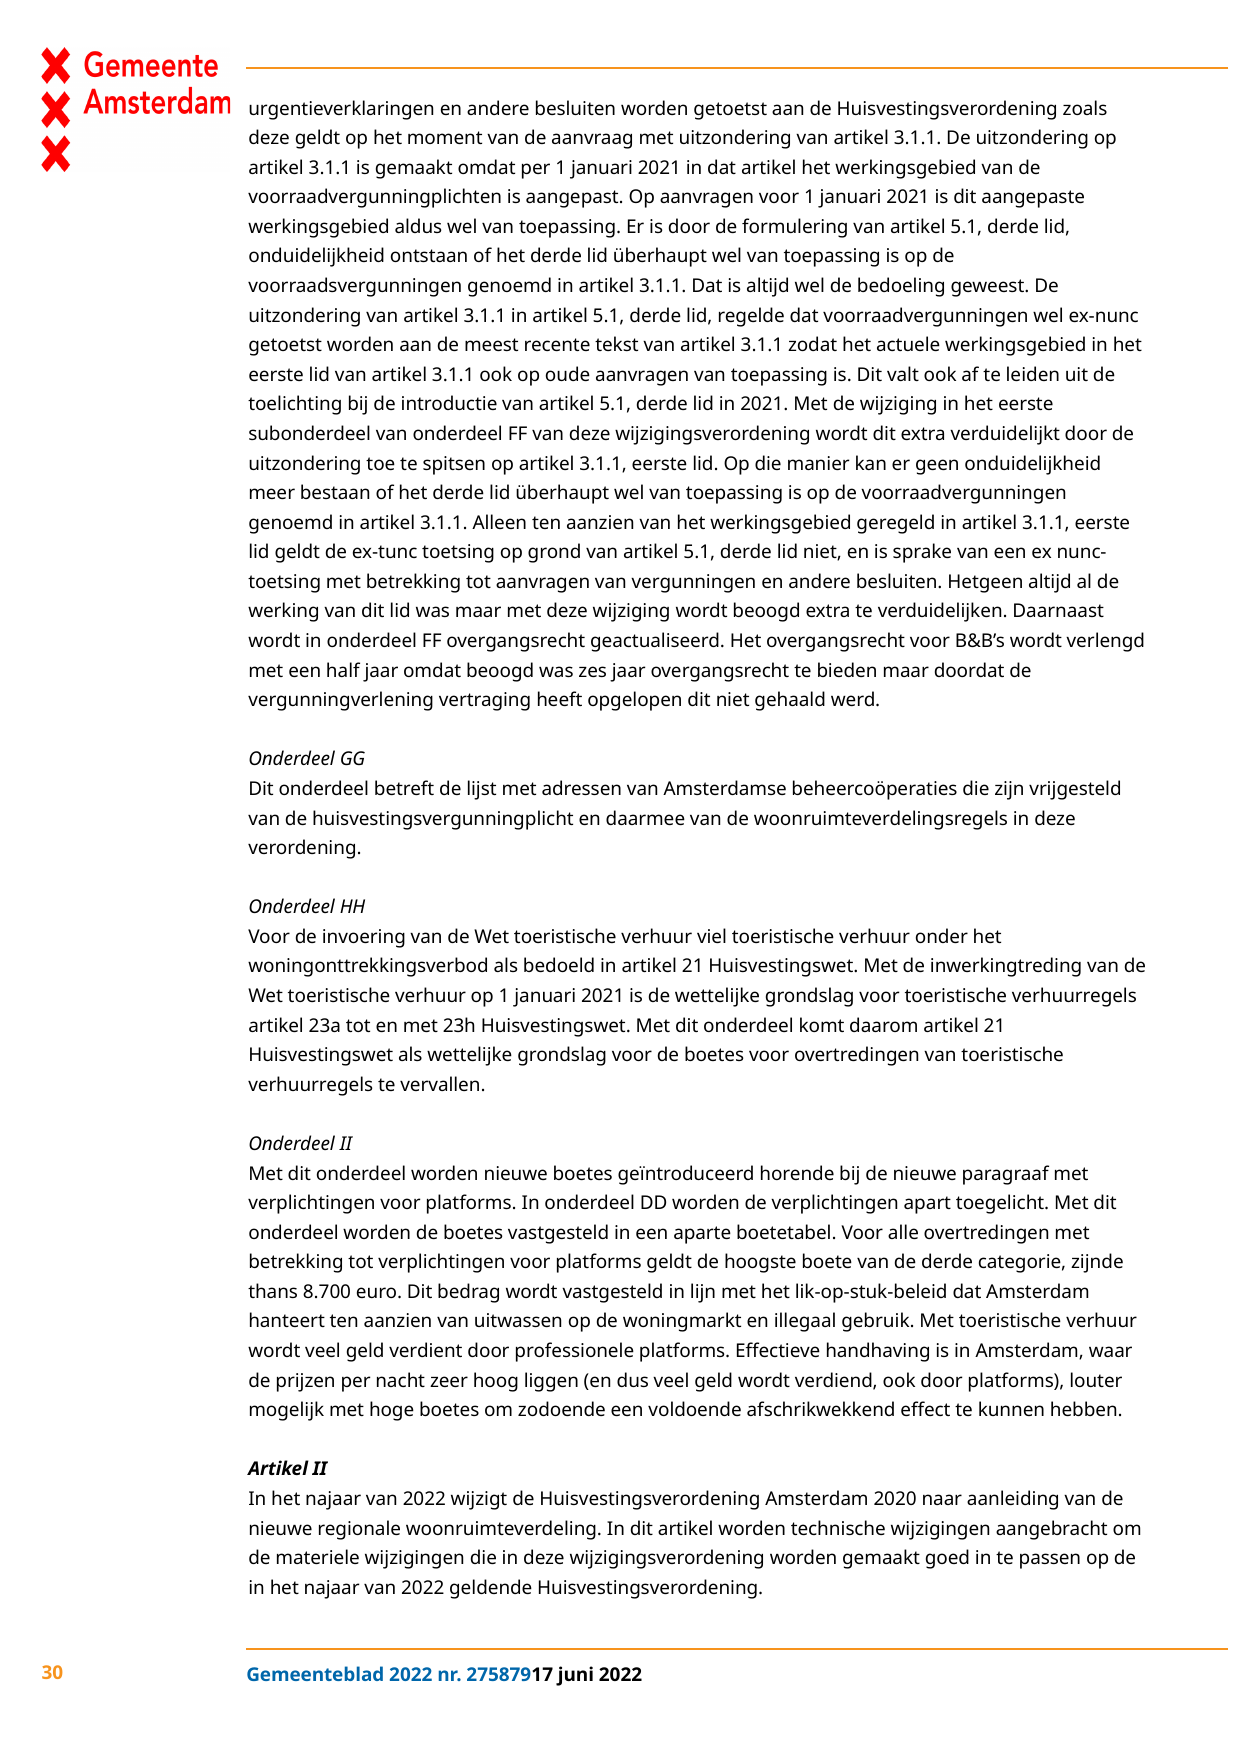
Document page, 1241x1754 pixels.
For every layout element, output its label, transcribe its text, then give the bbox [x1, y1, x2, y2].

text In het najaar van 2022 wijzigt de Huisvestingsverordening Amsterdam 2020 naar aanleiding van de nieuwe regionale woonruimteverdeling. In dit artikel worden technische wijzigingen aangebracht om de materiele wijzigingen die in deze wijzigingsverordening worden gemaakt goed in te passen op de in het najaar van 2022 geldende Huisvestingsverordening. [248, 1485, 1152, 1600]
picture [41, 47, 231, 172]
text urgentieverklaringen en andere besluiten worden getoetst aan de Huisvestingsverordening zoals deze geldt op het moment van de aanvraag met uitzondering van artikel 3.1.1. De uitzondering op artikel 3.1.1 is gemaakt omdat per 1 januari 2021 in dat artikel het werkingsgebied van de voorraadvergunningplichten is aangepast. Op aanvragen voor 1 januari 2021 is dit aangepaste werkingsgebied aldus wel van toepassing. Er is door de formulering van artikel 5.1, derde lid, onduidelijkheid ontstaan of het derde lid überhaupt wel van toepassing is op de voorraadsvergunningen genoemd in artikel 3.1.1. Dat is altijd wel de bedoeling geweest. De uitzondering van artikel 3.1.1 in artikel 5.1, derde lid, regelde dat voorraadvergunningen wel ex-nunc getoetst worden aan de meest recente tekst van artikel 3.1.1 zodat het actuele werkingsgebied in het eerste lid van artikel 3.1.1 ook op oude aanvragen van toepassing is. Dit valt ook af te leiden uit de toelichting bij de introductie van artikel 5.1, derde lid in 2021. Met de wijziging in het eerste subonderdeel van onderdeel FF van deze wijzigingsverordening wordt dit extra verduidelijkt door de uitzondering toe te spitsen op artikel 3.1.1, eerste lid. Op die manier kan er geen onduidelijkheid meer bestaan of het derde lid überhaupt wel van toepassing is op de voorraadvergunningen genoemd in artikel 3.1.1. Alleen ten aanzien van het werkingsgebied geregeld in artikel 3.1.1, eerste lid geldt de ex-tunc toetsing op grond van artikel 5.1, derde lid niet, en is sprake van een ex nunc-toetsing met betrekking tot aanvragen van vergunningen en andere besluiten. Hetgeen altijd al de werking van dit lid was maar met deze wijziging wordt beoogd extra te verduidelijken. Daarnaast wordt in onderdeel FF overgangsrecht geactualiseerd. Het overgangsrecht voor B&B’s wordt verlengd met een half jaar omdat beoogd was zes jaar overgangsrecht te bieden maar doordat de vergunningverlening vertraging heeft opgelopen dit niet gehaald werd. [248, 95, 1152, 712]
text Met dit onderdeel worden nieuwe boetes geïntroduceerd horende bij de nieuwe paragraaf met verplichtingen voor platforms. In onderdeel DD worden de verplichtingen apart toegelicht. Met dit onderdeel worden de boetes vastgesteld in een aparte boetetabel. Voor alle overtredingen met betrekking tot verplichtingen voor platforms geldt de hoogste boete van de derde categorie, zijnde thans 8.700 euro. Dit bedrag wordt vastgesteld in lijn met het lik-op-stuk-beleid dat Amsterdam hanteert ten aanzien van uitwassen op de woningmarkt en illegaal gebruik. Met toeristische verhuur wordt veel geld verdient door professionele platforms. Effectieve handhaving is in Amsterdam, waar de prijzen per nacht zeer hoog liggen (en dus veel geld wordt verdiend, ook door platforms), louter mogelijk met hoge boetes om zodoende een voldoende afschrikwekkend effect te kunnen hebben. [248, 1160, 1152, 1422]
text Onderdeel HH [248, 893, 1152, 919]
text Dit onderdeel betreft de lijst met adressen van Amsterdamse beheercoöperaties die zijn vrijgesteld van de huisvestingsvergunningplicht en daarmee van de woonruimteverdelingsregels in deze verordening. [248, 775, 1152, 860]
text Artikel II [248, 1456, 1152, 1481]
text Onderdeel GG [248, 746, 1152, 771]
text Onderdeel II [248, 1130, 1152, 1156]
text Voor de invoering van de Wet toeristische verhuur viel toeristische verhuur onder het woningonttrekkingsverbod als bedoeld in artikel 21 Huisvestingswet. Met de inwerkingtreding van de Wet toeristische verhuur op 1 januari 2021 is de wettelijke grondslag voor toeristische verhuurregels artikel 23a tot en met 23h Huisvestingswet. Met dit onderdeel komt daarom artikel 21 Huisvestingswet als wettelijke grondslag voor de boetes voor overtredingen van toeristische verhuurregels te vervallen. [248, 923, 1152, 1097]
